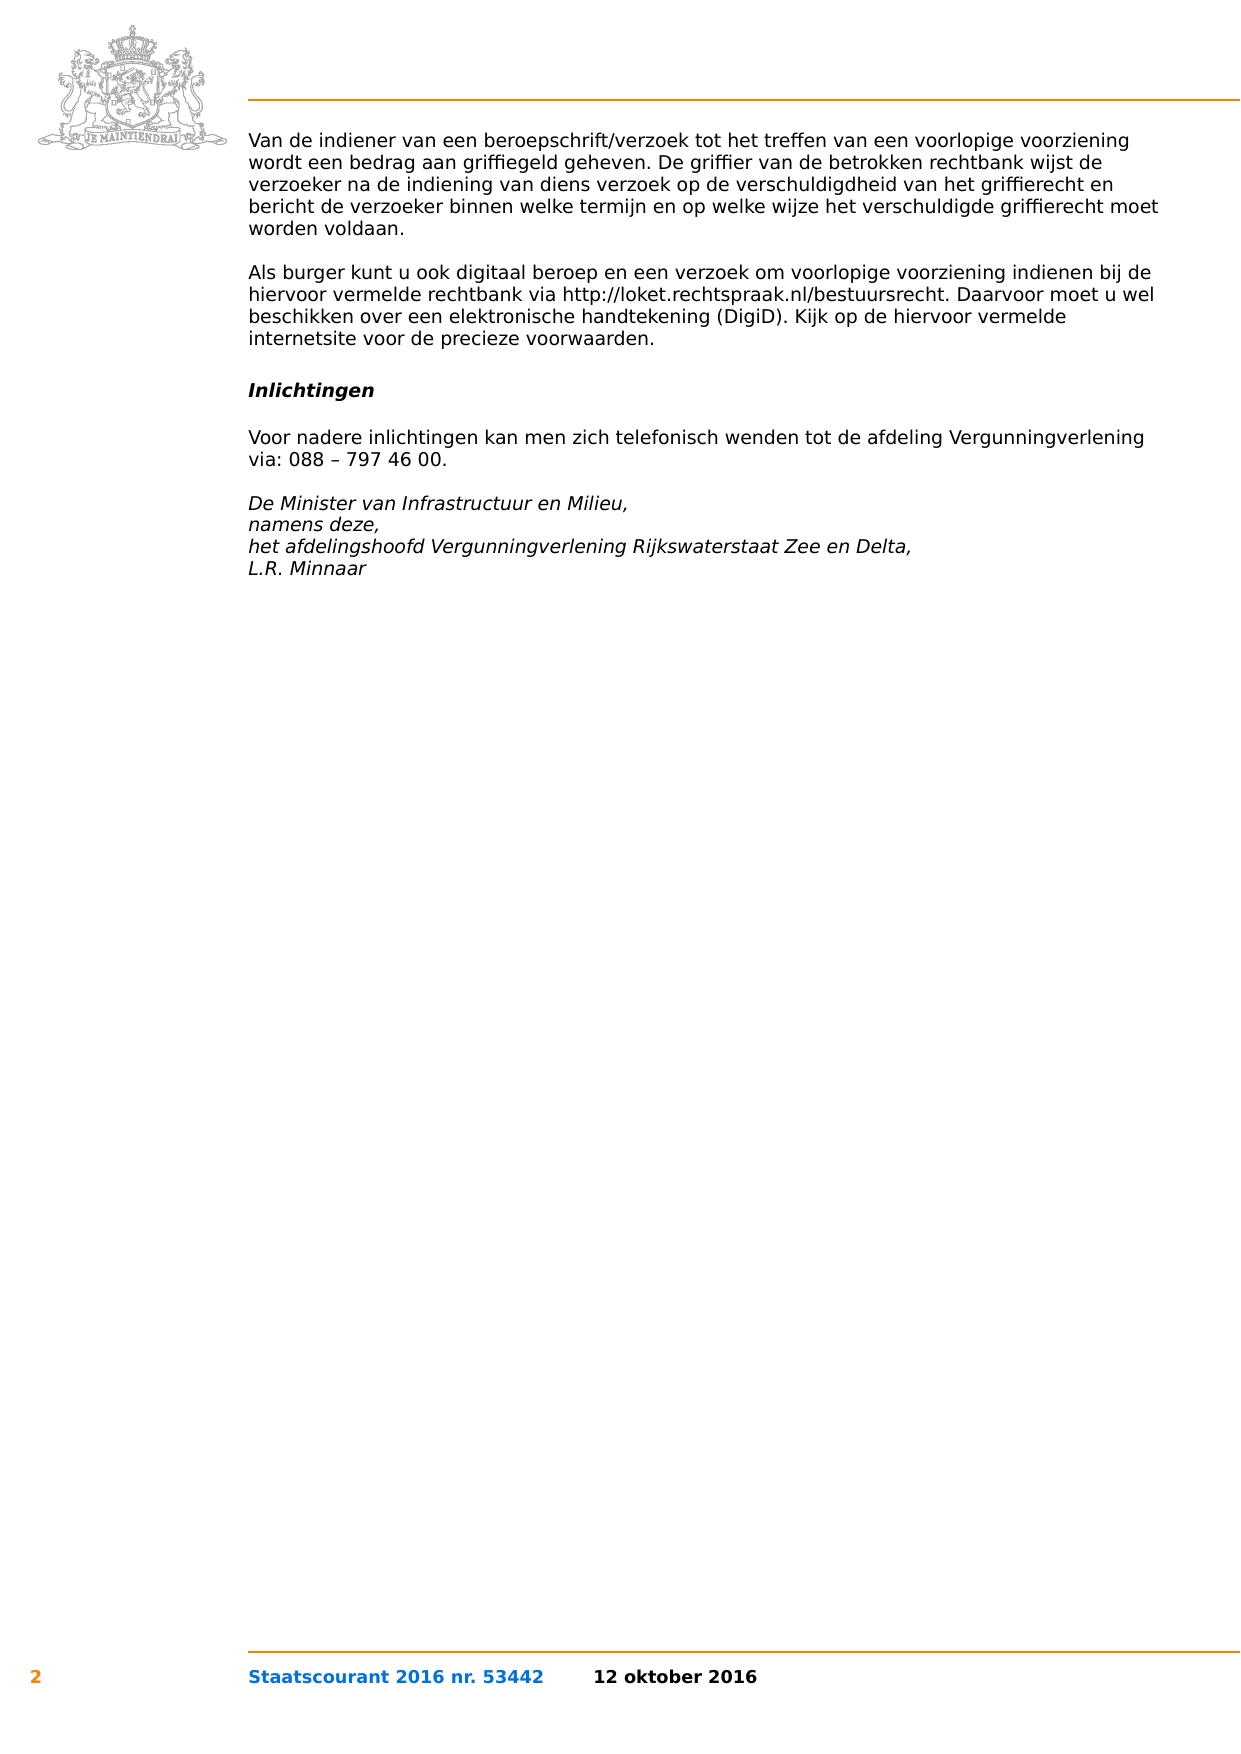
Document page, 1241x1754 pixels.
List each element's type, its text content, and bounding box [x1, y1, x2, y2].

text Als burger kunt u ook digitaal beroep en een verzoek om voorlopige voorziening indienen bij de hiervoor vermelde rechtbank via http://loket.rechtspraak.nl/bestuursrecht. Daarvoor moet u wel beschikken over een elektronische handtekening (DigiD). Kijk op de hiervoor vermelde internetsite voor de precieze voorwaarden. [248, 262, 1163, 349]
text Voor nadere inlichtingen kan men zich telefonisch wenden tot de afdeling Vergunningverlening via: 088 – 797 46 00. [248, 427, 1163, 471]
text Van de indiener van een beroepschrift/verzoek tot het treffen van een voorlopige voorziening wordt een bedrag aan griffiegeld geheven. De griffier van de betrokken rechtbank wijst de verzoeker na de indiening van diens verzoek op de verschuldigdheid van het griffierecht en bericht de verzoeker binnen welke termijn en op welke wijze het verschuldigde griffierecht moet worden voldaan. [248, 130, 1163, 240]
text De Minister van Infrastructuur en Milieu, namens deze, het afdelingshoofd Vergunningverlening Rijkswaterstaat Zee en Delta, L.R. Minnaar [248, 492, 1163, 580]
picture [38, 25, 227, 150]
subtitle Inlichtingen [248, 379, 1163, 402]
